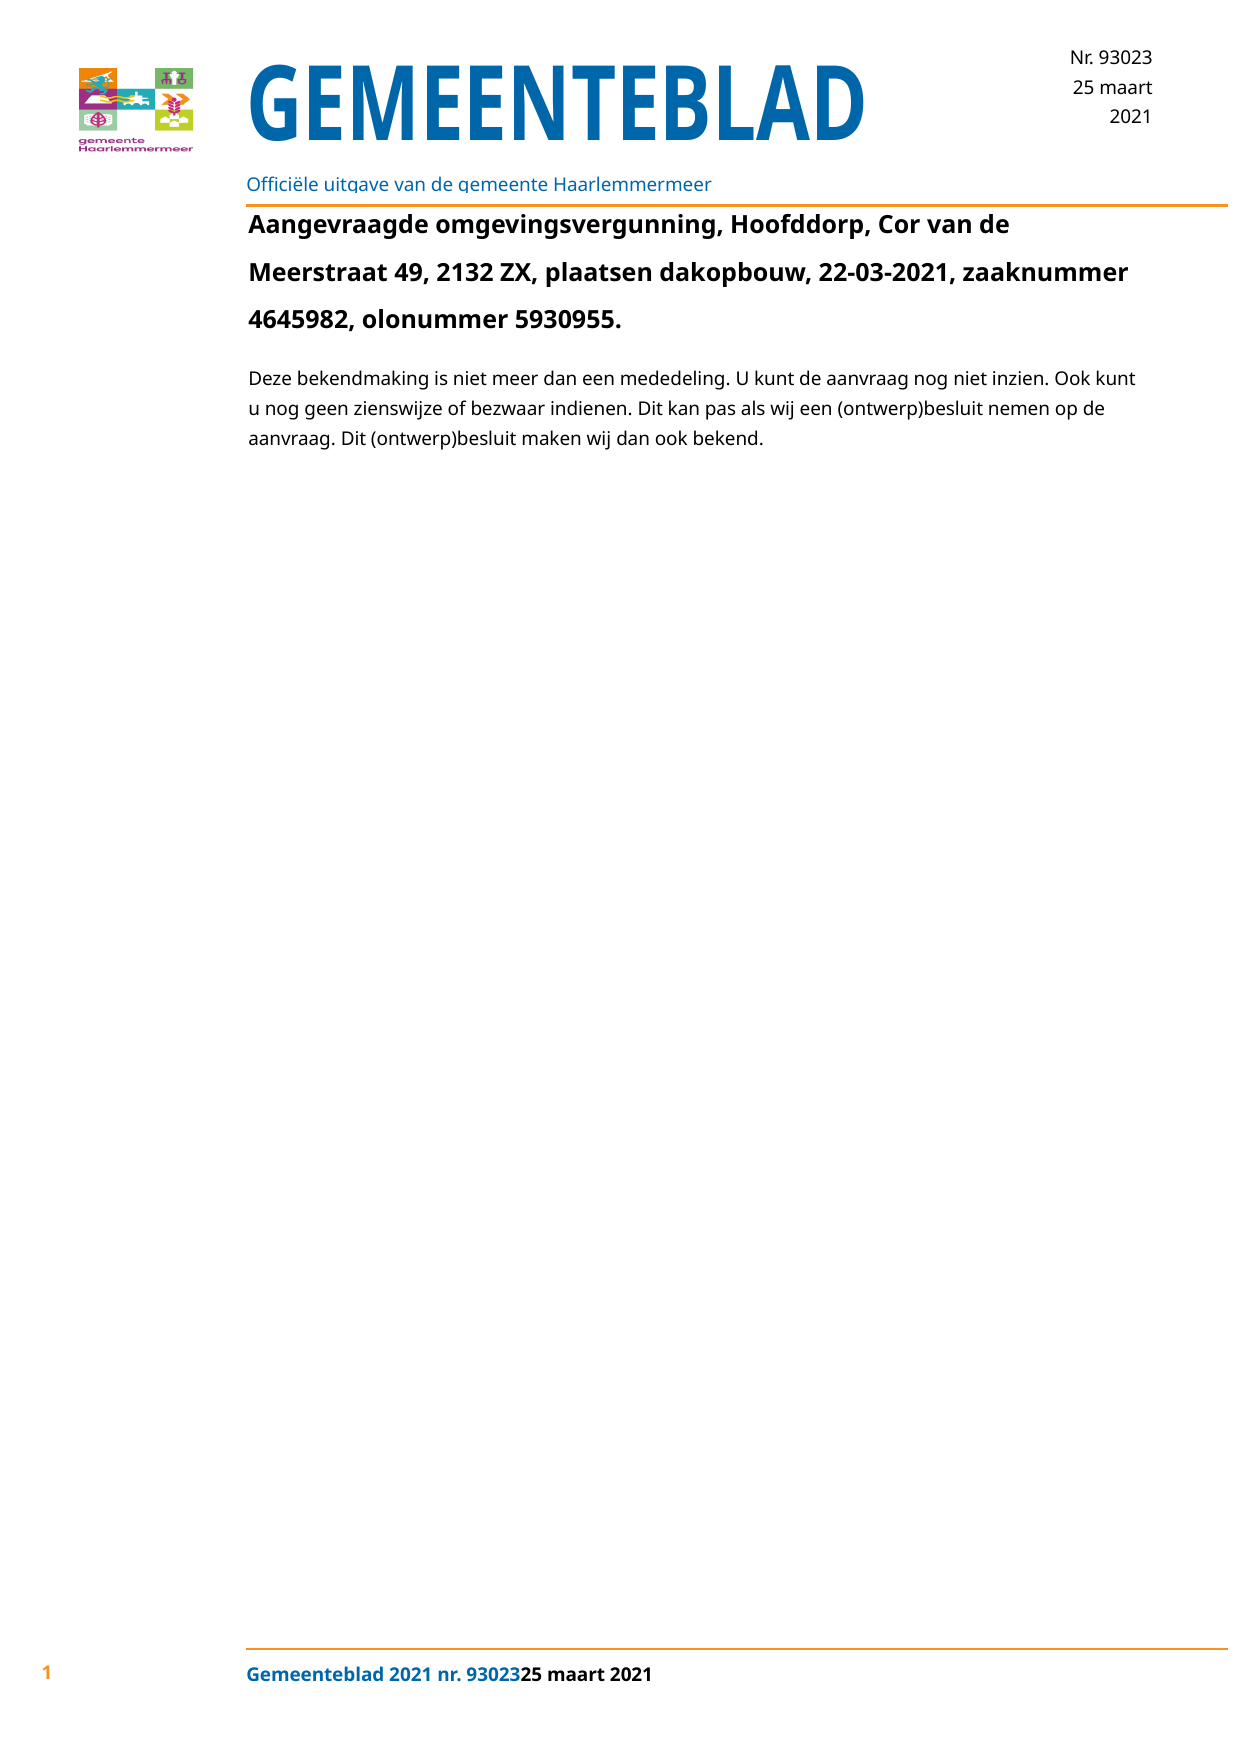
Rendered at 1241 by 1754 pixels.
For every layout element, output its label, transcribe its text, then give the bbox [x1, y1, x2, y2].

text Aangevraagde omgevingsvergunning, Hoofddorp, Cor van de Meerstraat 49, 2132 ZX, plaatsen dakopbouw, 22-03-2021, zaaknummer 4645982, olonummer 5930955. [248, 207, 1152, 336]
text Deze bekendmaking is niet meer dan een mededeling. U kunt de aanvraag nog niet inzien. Ook kunt u nog geen zienswijze of bezwaar indienen. Dit kan pas als wij een (ontwerp)besluit nemen op de aanvraag. Dit (ontwerp)besluit maken wij dan ook bekend. [248, 366, 1152, 450]
picture [41, 47, 231, 172]
